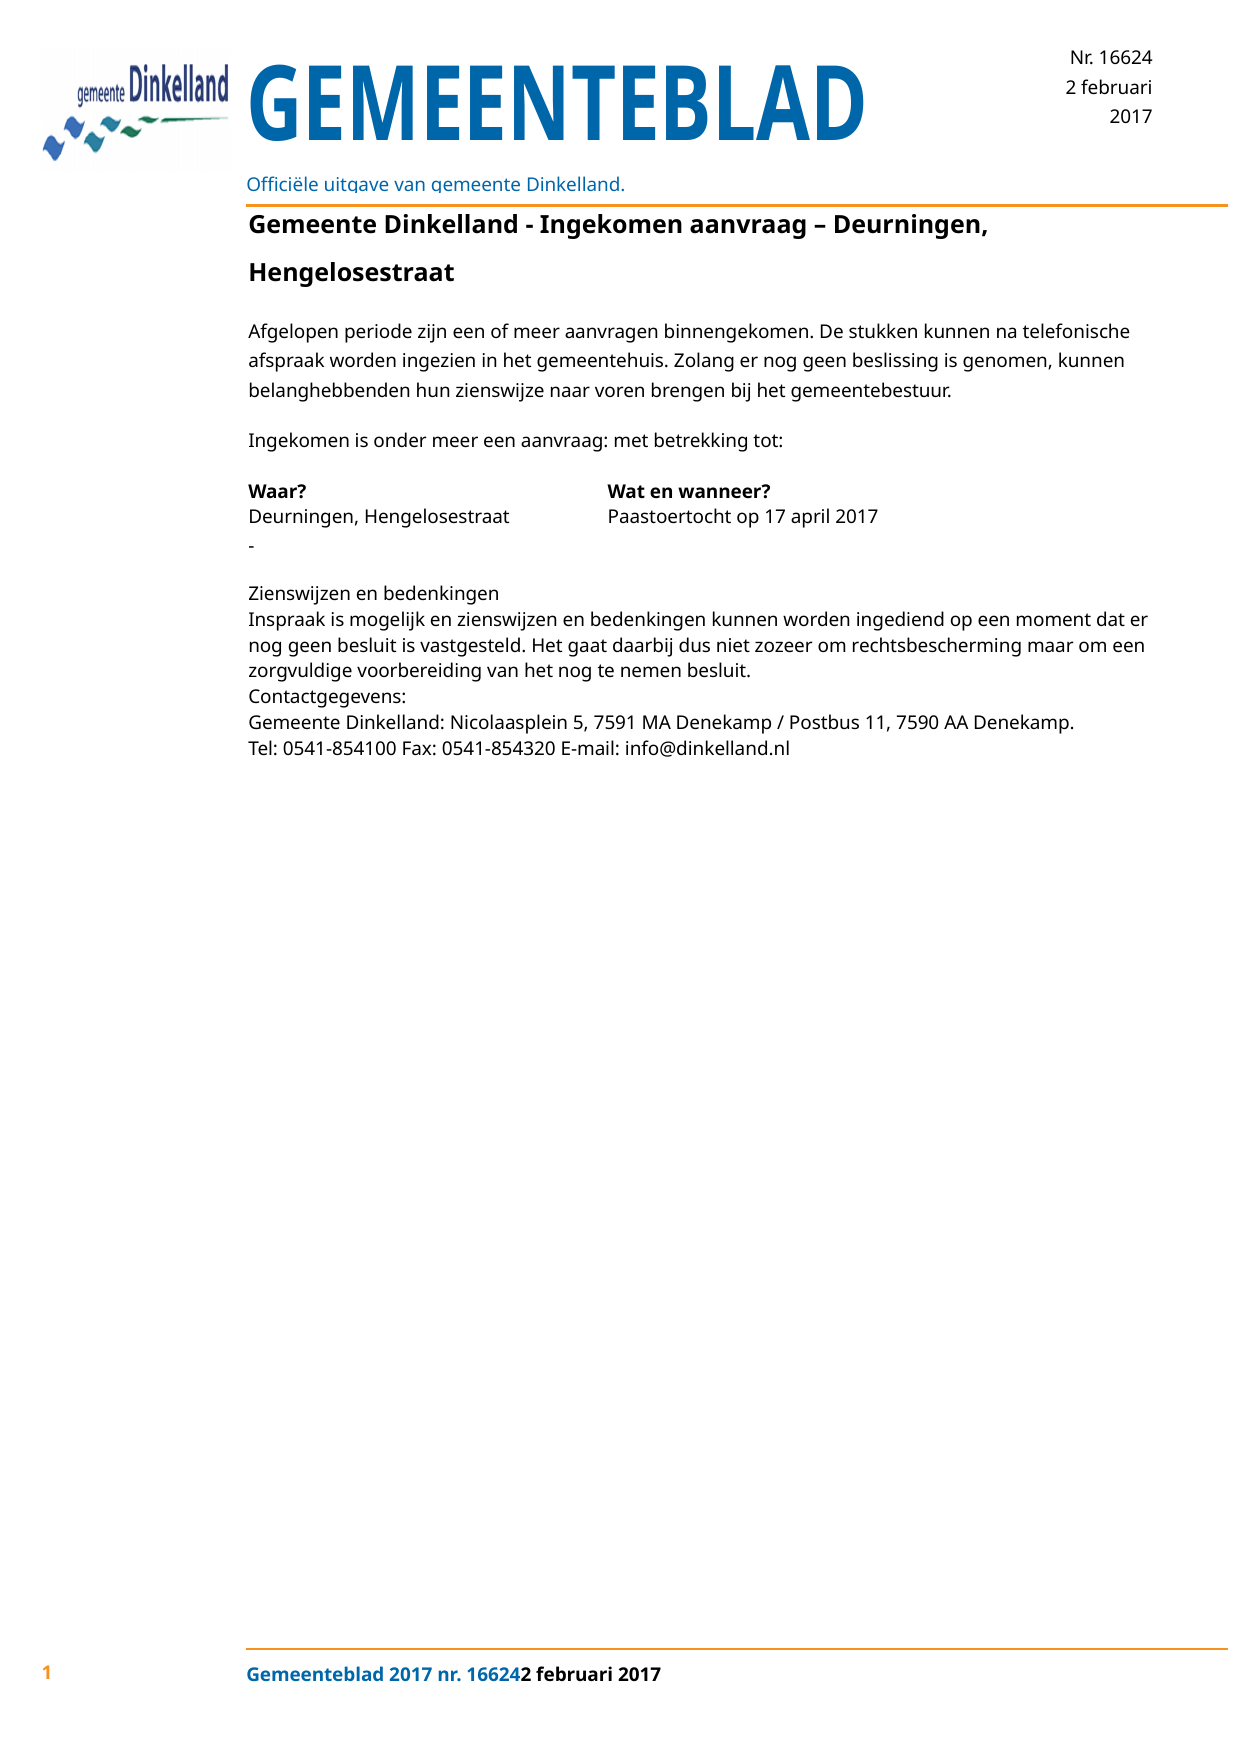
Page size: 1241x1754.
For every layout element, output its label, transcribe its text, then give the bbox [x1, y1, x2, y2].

table_header Wat en wanneer? [608, 478, 1152, 504]
text Contactgegevens: [248, 683, 1152, 709]
text Gemeente Dinkelland: Nicolaasplein 5, 7591 MA Denekamp / Postbus 11, 7590 AA Denekamp. [248, 709, 1152, 735]
text Tel: 0541-854100 Fax: 0541-854320 E-mail: info@dinkelland.nl [248, 735, 1152, 761]
text Afgelopen periode zijn een of meer aanvragen binnengekomen. De stukken kunnen na telefonische afspraak worden ingezien in het gemeentehuis. Zolang er nog geen beslissing is genomen, kunnen belanghebbenden hun zienswijze naar voren brengen bij het gemeentebestuur. [248, 318, 1152, 403]
text Ingekomen is onder meer een aanvraag: met betrekking tot: [248, 427, 1152, 453]
text Inspraak is mogelijk en zienswijzen en bedenkingen kunnen worden ingediend op een moment dat er nog geen besluit is vastgesteld. Het gaat daarbij dus niet zozeer om rechtsbescherming maar om een zorgvuldige voorbereiding van het nog te nemen besluit. [248, 606, 1152, 683]
text Zienswijzen en bedenkingen [248, 581, 1152, 606]
text Gemeente Dinkelland - Ingekomen aanvraag – Deurningen, Hengelosestraat [248, 207, 1152, 288]
table_cell Deurningen, Hengelosestraat [248, 504, 607, 529]
picture [41, 47, 231, 172]
table_cell Paastoertocht op 17 april 2017 [608, 504, 1152, 529]
table_header Waar? [248, 478, 607, 504]
text - [248, 533, 1152, 558]
